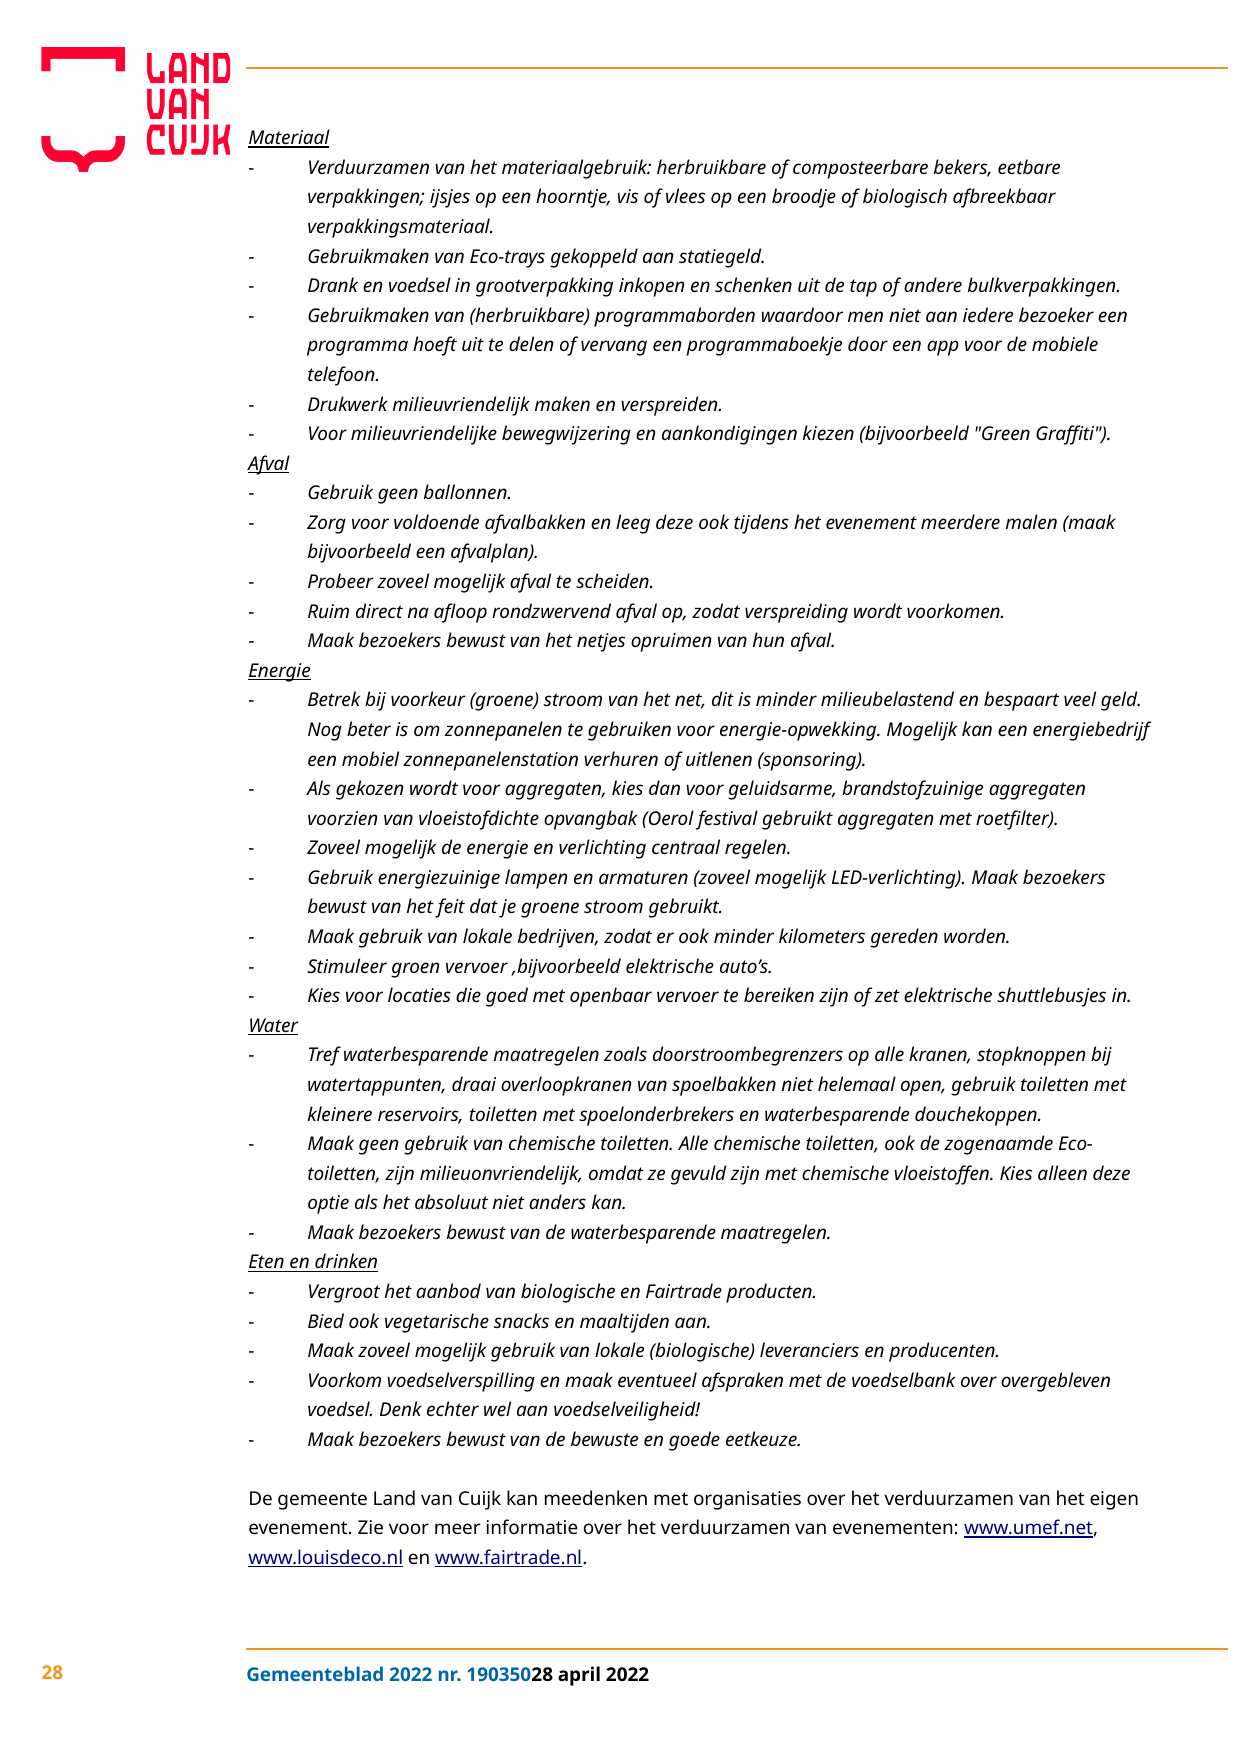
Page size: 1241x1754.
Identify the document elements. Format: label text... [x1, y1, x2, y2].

picture [41, 47, 231, 172]
text De gemeente Land van Cuijk kan meedenken met organisaties over het verduurzamen van het eigen evenement. Zie voor meer informatie over het verduurzamen van evenementen: www.umef.net, www.louisdeco.nl en www.fairtrade.nl. [248, 1485, 1152, 1569]
table_header Materiaal Verduurzamen van het materiaalgebruik: herbruikbare of composteerbare bekers, eetbare verpakkingen; ijsjes op een hoorntje, vis of vlees op een broodje of biologisch afbreekbaar verpakkingsmateriaal. Gebruikmaken van Eco-trays gekoppeld aan statiegeld. Drank en voedsel in grootverpakking inkopen en schenken uit de tap of andere bulkverpakkingen. Gebruikmaken van (herbruikbare) programmaborden waardoor men niet aan iedere bezoeker een programma hoeft uit te delen of vervang een programmaboekje door een app voor de mobiele telefoon. Drukwerk milieuvriendelijk maken en verspreiden. Voor milieuvriendelijke bewegwijzering en aankondigingen kiezen (bijvoorbeeld "Green Graffiti"). Afval Gebruik geen ballonnen. Zorg voor voldoende afvalbakken en leeg deze ook tijdens het evenement meerdere malen (maak bijvoorbeeld een afvalplan). Probeer zoveel mogelijk afval te scheiden. Ruim direct na afloop rondzwervend afval op, zodat verspreiding wordt voorkomen. Maak bezoekers bewust van het netjes opruimen van hun afval. Energie Betrek bij voorkeur (groene) stroom van het net, dit is minder milieubelastend en bespaart veel geld. Nog beter is om zonnepanelen te gebruiken voor energie-opwekking. Mogelijk kan een energiebedrijf een mobiel zonnepanelenstation verhuren of uitlenen (sponsoring). Als gekozen wordt voor aggregaten, kies dan voor geluidsarme, brandstofzuinige aggregaten voorzien van vloeistofdichte opvangbak (Oerol festival gebruikt aggregaten met roetfilter). Zoveel mogelijk de energie en verlichting centraal regelen. Gebruik energiezuinige lampen en armaturen (zoveel mogelijk LED-verlichting). Maak bezoekers bewust van het feit dat je groene stroom gebruikt. Maak gebruik van lokale bedrijven, zodat er ook minder kilometers gereden worden. Stimuleer groen vervoer ,bijvoorbeeld elektrische auto’s. Kies voor locaties die goed met openbaar vervoer te bereiken zijn of zet elektrische shuttlebusjes in. Water Tref waterbesparende maatregelen zoals doorstroombegrenzers op alle kranen, stopknoppen bij watertappunten, draai overloopkranen van spoelbakken niet helemaal open, gebruik toiletten met kleinere reservoirs, toiletten met spoelonderbrekers en waterbesparende douchekoppen. Maak geen gebruik van chemische toiletten. Alle chemische toiletten, ook de zogenaamde Eco-toiletten, zijn milieuonvriendelijk, omdat ze gevuld zijn met chemische vloeistoffen. Kies alleen deze optie als het absoluut niet anders kan. Maak bezoekers bewust van de waterbesparende maatregelen. Eten en drinken Vergroot het aanbod van biologische en Fairtrade producten. Bied ook vegetarische snacks en maaltijden aan. Maak zoveel mogelijk gebruik van lokale (biologische) leveranciers en producenten. Voorkom voedselverspilling en maak eventueel afspraken met de voedselbank over overgebleven voedsel. Denk echter wel aan voedselveiligheid! Maak bezoekers bewust van de bewuste en goede eetkeuze. [248, 125, 1152, 1452]
